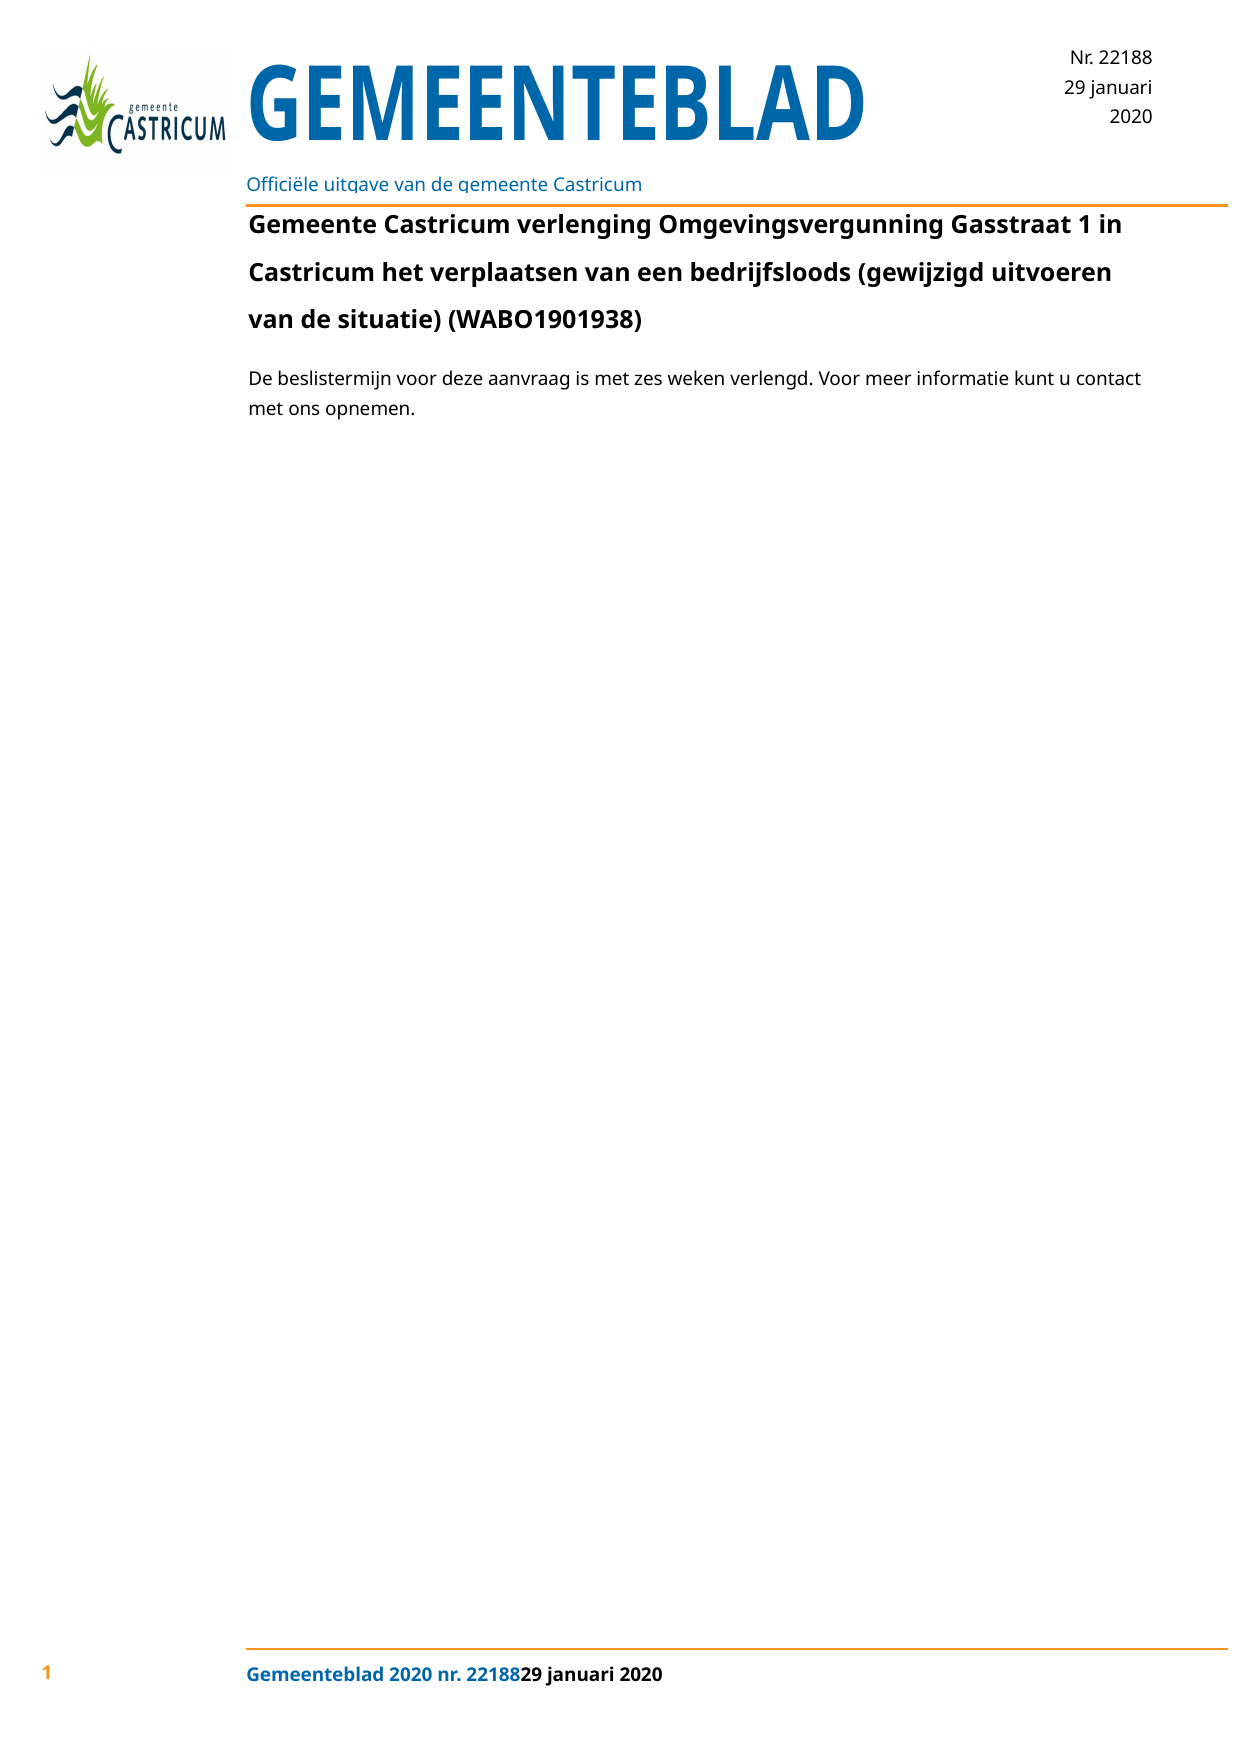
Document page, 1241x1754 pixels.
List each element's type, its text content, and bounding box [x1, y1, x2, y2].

text De beslistermijn voor deze aanvraag is met zes weken verlengd. Voor meer informatie kunt u contact met ons opnemen. [248, 366, 1152, 421]
text Gemeente Castricum verlenging Omgevingsvergunning Gasstraat 1 in Castricum het verplaatsen van een bedrijfsloods (gewijzigd uitvoeren van de situatie) (WABO1901938) [248, 207, 1152, 336]
picture [41, 47, 231, 172]
